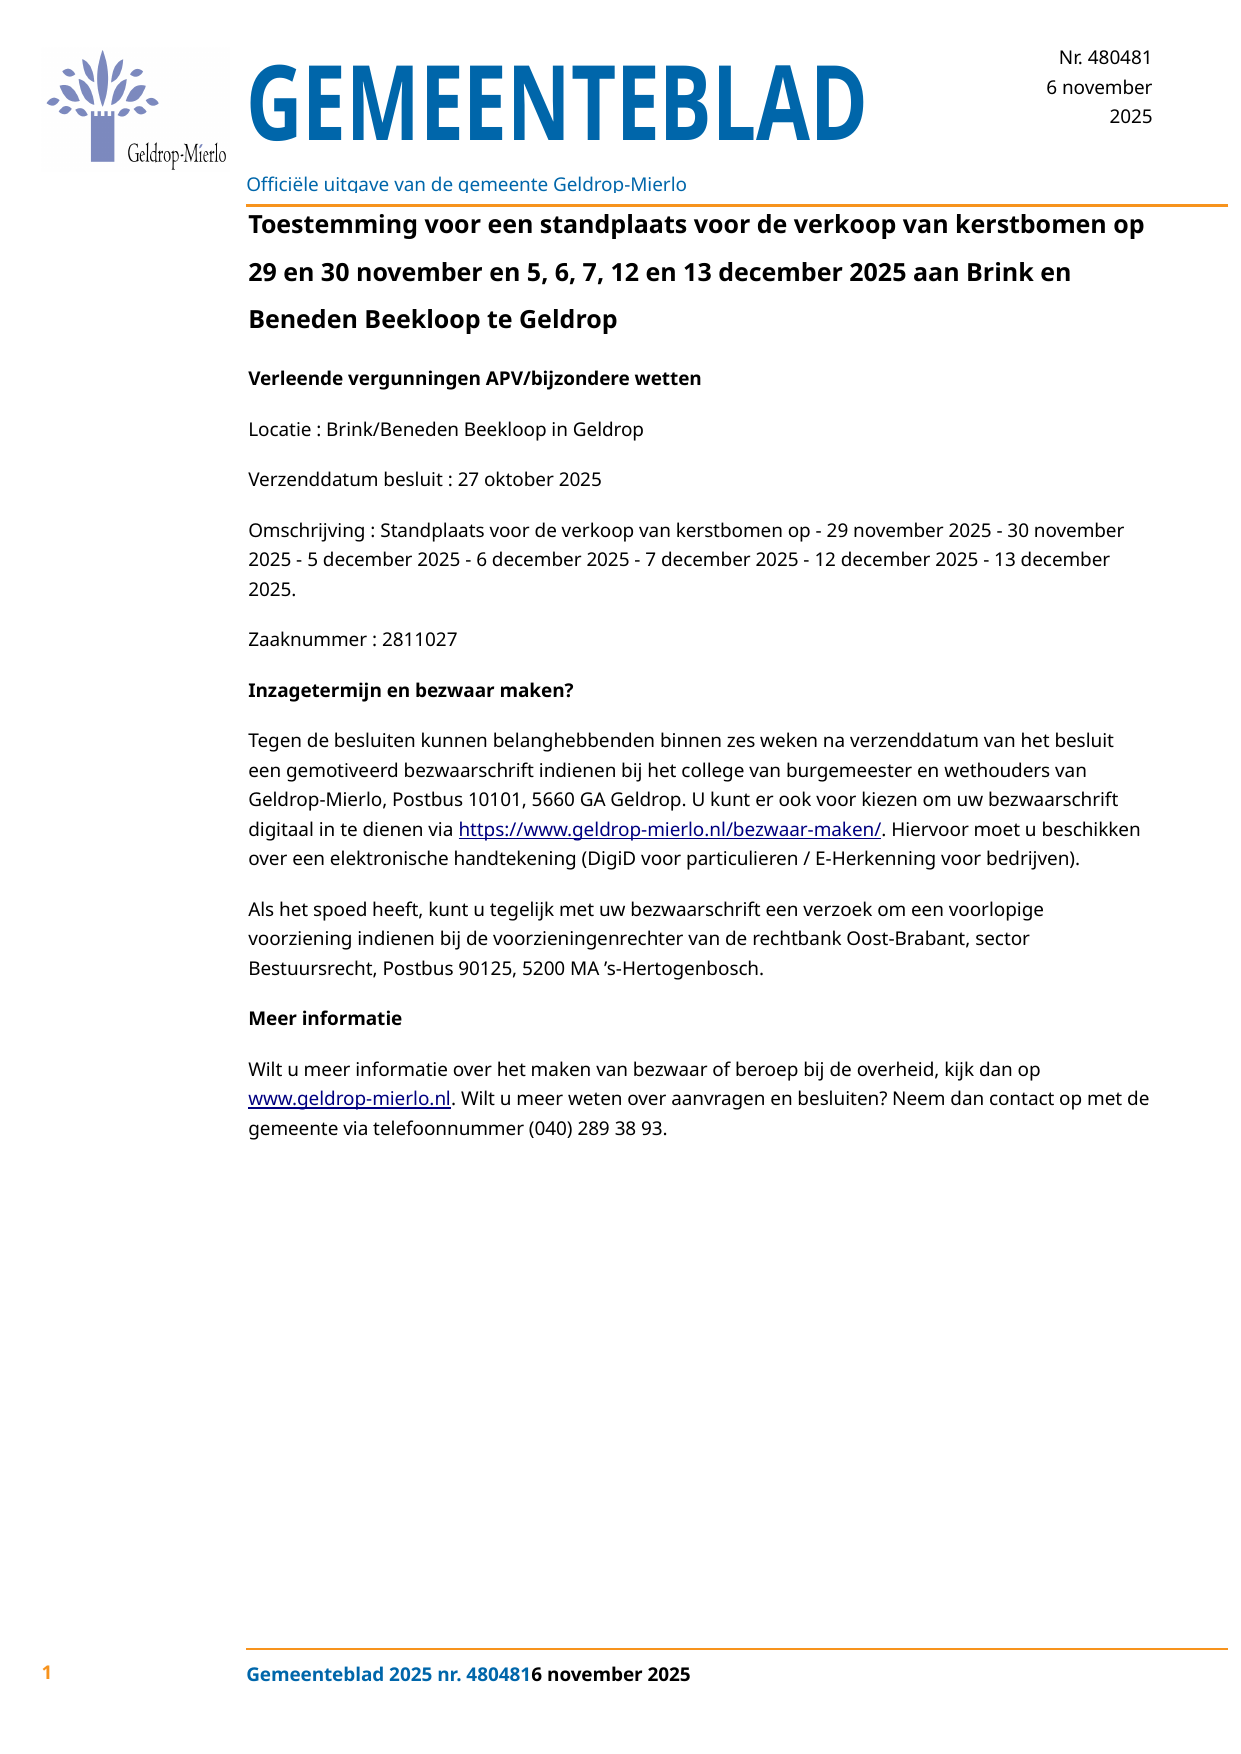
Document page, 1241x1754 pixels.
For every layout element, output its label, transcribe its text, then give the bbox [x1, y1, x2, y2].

text Zaaknummer : 2811027 [248, 626, 1152, 652]
text Als het spoed heeft, kunt u tegelijk met uw bezwaarschrift een verzoek om een voorlopige voorziening indienen bij de voorzieningenrechter van de rechtbank Oost-Brabant, sector Bestuursrecht, Postbus 90125, 5200 MA ’s-Hertogenbosch. [248, 896, 1152, 981]
text Toestemming voor een standplaats voor de verkoop van kerstbomen op 29 en 30 november en 5, 6, 7, 12 en 13 december 2025 aan Brink en Beneden Beekloop te Geldrop [248, 207, 1152, 336]
text Meer informatie [248, 1006, 1152, 1031]
picture [41, 47, 231, 172]
text Inzagetermijn en bezwaar maken? [248, 677, 1152, 702]
text Omschrijving : Standplaats voor de verkoop van kerstbomen op - 29 november 2025 - 30 november 2025 - 5 december 2025 - 6 december 2025 - 7 december 2025 - 12 december 2025 - 13 december 2025. [248, 517, 1152, 602]
text Verzenddatum besluit : 27 oktober 2025 [248, 466, 1152, 492]
text Wilt u meer informatie over het maken van bezwaar of beroep bij de overheid, kijk dan op www.geldrop-mierlo.nl. Wilt u meer weten over aanvragen en besluiten? Neem dan contact op met de gemeente via telefoonnummer (040) 289 38 93. [248, 1056, 1152, 1141]
text Tegen de besluiten kunnen belanghebbenden binnen zes weken na verzenddatum van het besluit een gemotiveerd bezwaarschrift indienen bij het college van burgemeester en wethouders van Geldrop-Mierlo, Postbus 10101, 5660 GA Geldrop. U kunt er ook voor kiezen om uw bezwaarschrift digitaal in te dienen via https://www.geldrop-mierlo.nl/bezwaar-maken/. Hiervoor moet u beschikken over een elektronische handtekening (DigiD voor particulieren / E-Herkenning voor bedrijven). [248, 727, 1152, 871]
text Verleende vergunningen APV/bijzondere wetten [248, 366, 1152, 391]
text Locatie : Brink/Beneden Beekloop in Geldrop [248, 416, 1152, 442]
